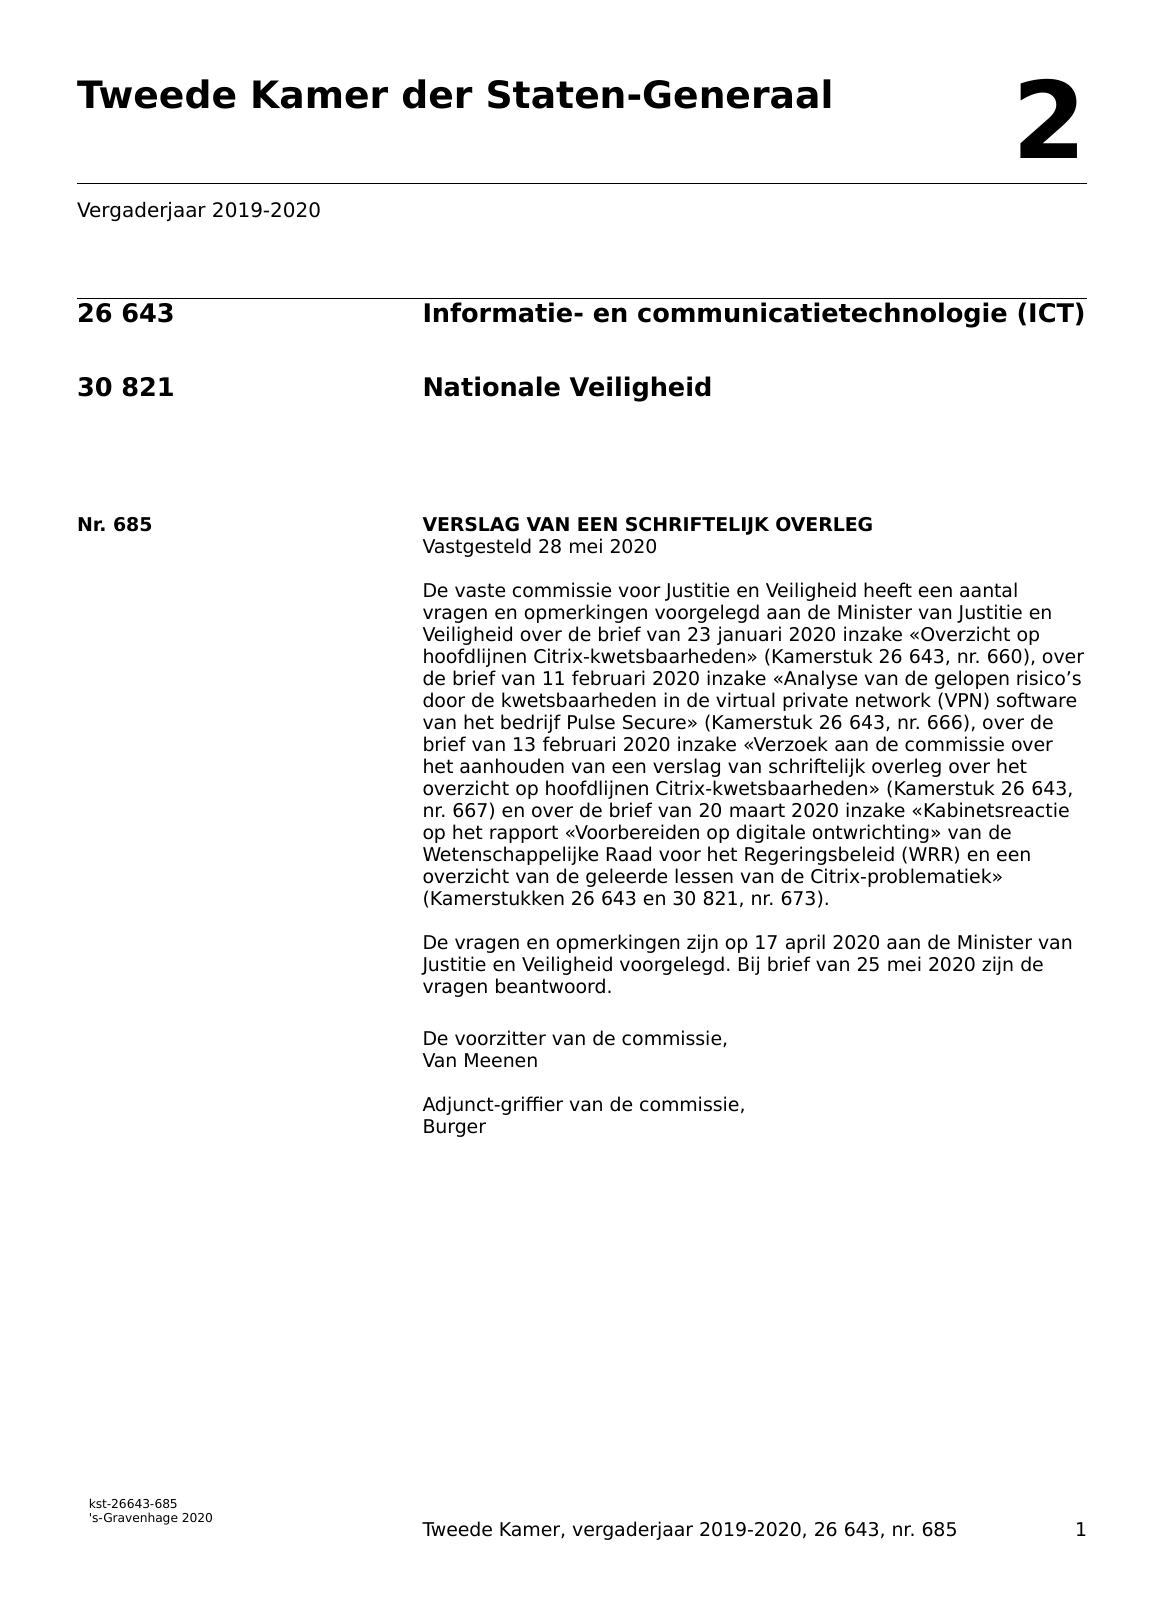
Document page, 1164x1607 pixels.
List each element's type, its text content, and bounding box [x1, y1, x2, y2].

text Vastgesteld 28 mei 2020 [422, 536, 1087, 558]
text De voorzitter van de commissie, Van Meenen [422, 1028, 1087, 1072]
table_cell Vergaderjaar 2019-2020 [77, 184, 1087, 298]
text kst-26643-685 [88, 1497, 323, 1511]
text De vragen en opmerkingen zijn op 17 april 2020 aan de Minister van Justitie en Veiligheid voorgelegd. Bij brief van 25 mei 2020 zijn de vragen beantwoord. [422, 932, 1087, 998]
text 's-Gravenhage 2020 [88, 1511, 323, 1525]
text Adjunct-griffier van de commissie, Burger [422, 1094, 1087, 1138]
subtitle 26 643 Informatie- en communicatietechnologie (ICT) [77, 299, 1087, 329]
table_header 2 [886, 59, 1087, 183]
subtitle 30 821 Nationale Veiligheid [77, 373, 1087, 403]
subtitle Nr. 685 VERSLAG VAN EEN SCHRIFTELIJK OVERLEG [77, 514, 1087, 536]
text De vaste commissie voor Justitie en Veiligheid heeft een aantal vragen en opmerkingen voorgelegd aan de Minister van Justitie en Veiligheid over de brief van 23 januari 2020 inzake «Overzicht op hoofdlijnen Citrix-kwetsbaarheden» (Kamerstuk 26 643, nr. 660), over de brief van 11 februari 2020 inzake «Analyse van de gelopen risico’s door de kwetsbaarheden in de virtual private network (VPN) software van het bedrijf Pulse Secure» (Kamerstuk 26 643, nr. 666), over de brief van 13 februari 2020 inzake «Verzoek aan de commissie over het aanhouden van een verslag van schriftelijk overleg over het overzicht op hoofdlijnen Citrix-kwetsbaarheden» (Kamerstuk 26 643, nr. 667) en over de brief van 20 maart 2020 inzake «Kabinetsreactie op het rapport «Voorbereiden op digitale ontwrichting» van de Wetenschappelijke Raad voor het Regeringsbeleid (WRR) en een overzicht van de geleerde lessen van de Citrix-problematiek» (Kamerstukken 26 643 en 30 821, nr. 673). [422, 580, 1087, 909]
table_header Tweede Kamer der Staten-Generaal [77, 59, 886, 183]
